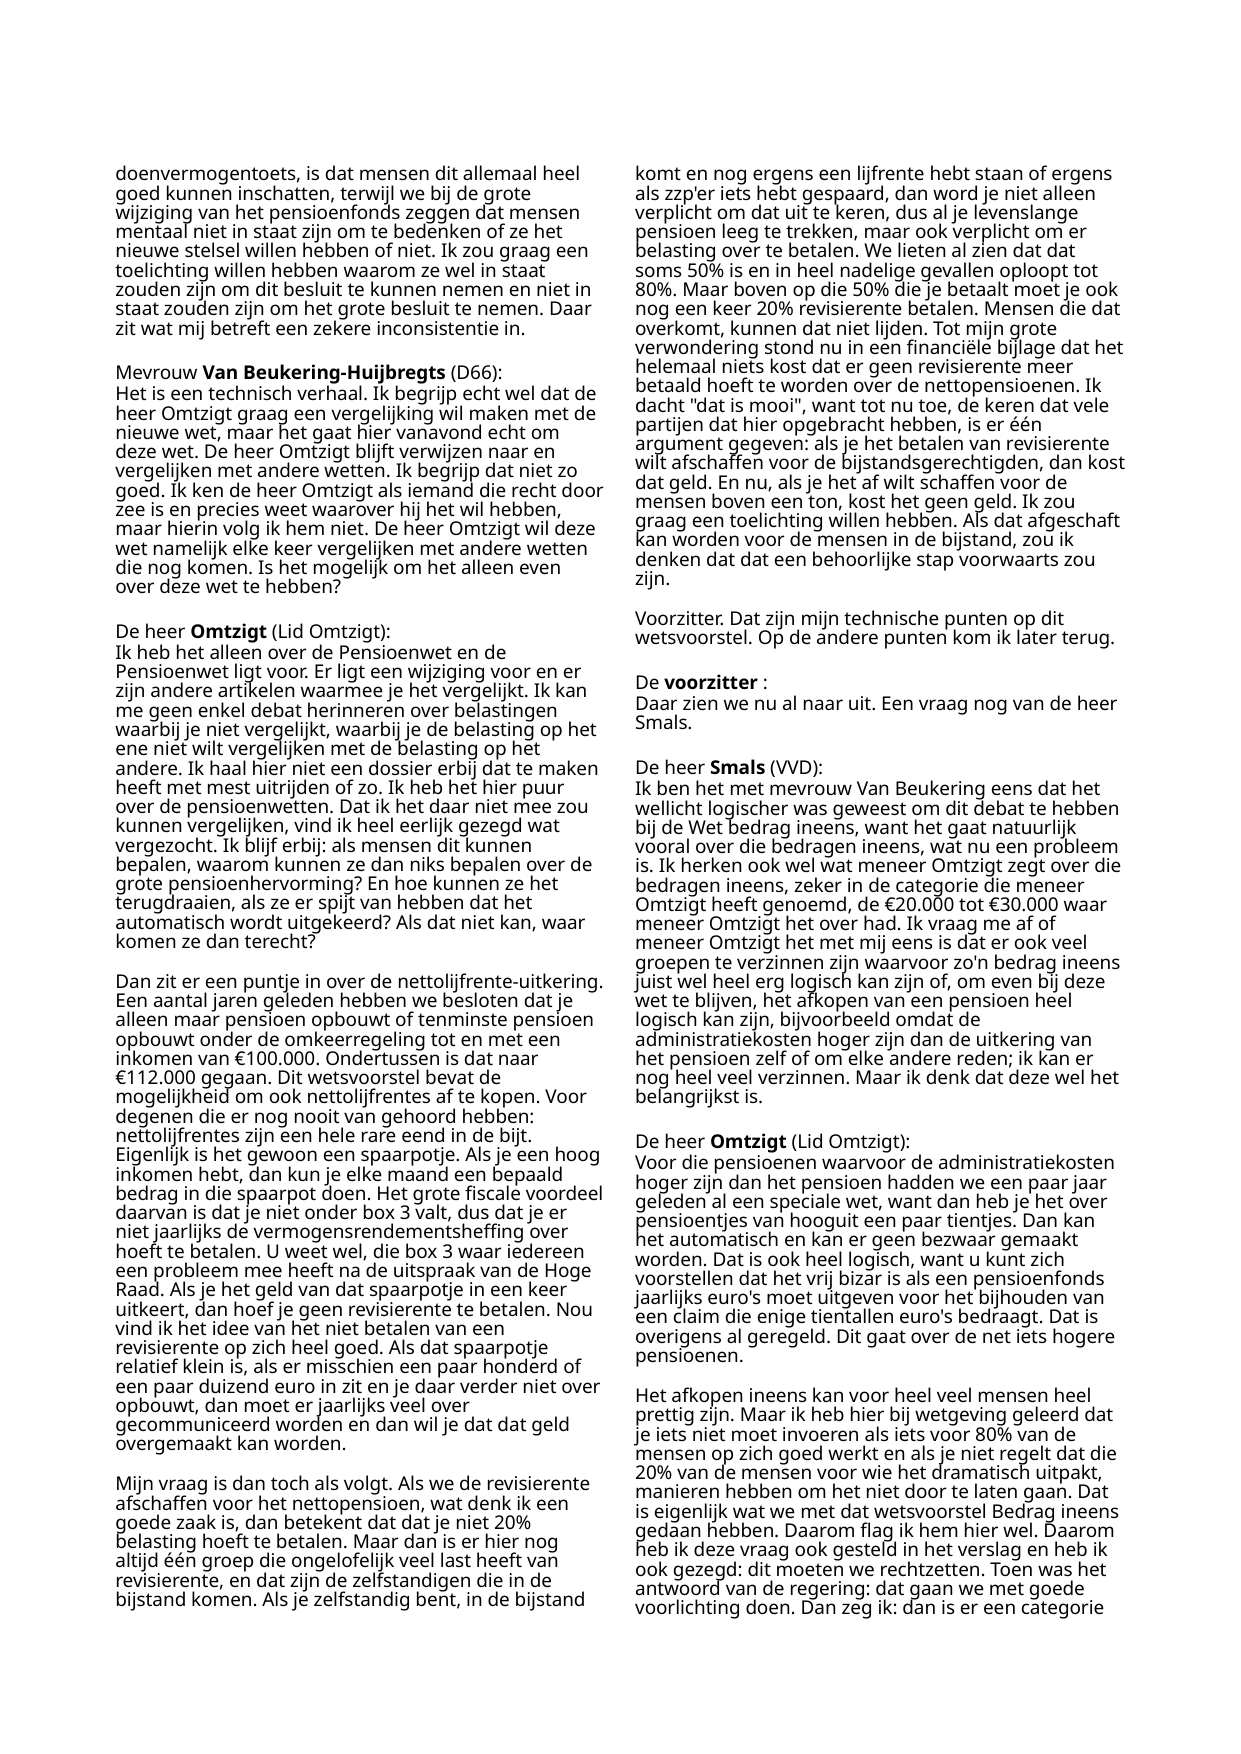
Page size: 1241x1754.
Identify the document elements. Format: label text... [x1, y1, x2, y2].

text De heer Omtzigt (Lid Omtzigt): [115, 618, 605, 644]
text komt en nog ergens een lijfrente hebt staan of ergens als zzp'er iets hebt gespaard, dan word je niet alleen verplicht om dat uit te keren, dus al je levenslange pensioen leeg te trekken, maar ook verplicht om er belasting over te betalen. We lieten al zien dat dat soms 50% is en in heel nadelige gevallen oploopt tot 80%. Maar boven op die 50% die je betaalt moet je ook nog een keer 20% revisierente betalen. Mensen die dat overkomt, kunnen dat niet lijden. Tot mijn grote verwondering stond nu in een financiële bijlage dat het helemaal niets kost dat er geen revisierente meer betaald hoeft te worden over de nettopensioenen. Ik dacht "dat is mooi", want tot nu toe, de keren dat vele partijen dat hier opgebracht hebben, is er één argument gegeven: als je het betalen van revisierente wilt afschaffen voor de bijstandsgerechtigden, dan kost dat geld. En nu, als je het af wilt schaffen voor de mensen boven een ton, kost het geen geld. Ik zou graag een toelichting willen hebben. Als dat afgeschaft kan worden voor de mensen in de bijstand, zou ik denken dat dat een behoorlijke stap voorwaarts zou zijn. [635, 165, 1125, 589]
text Mevrouw Van Beukering-Huijbregts (D66): [115, 359, 605, 385]
text Ik ben het met mevrouw Van Beukering eens dat het wellicht logischer was geweest om dit debat te hebben bij de Wet bedrag ineens, want het gaat natuurlijk vooral over die bedragen ineens, wat nu een probleem is. Ik herken ook wel wat meneer Omtzigt zegt over die bedragen ineens, zeker in de categorie die meneer Omtzigt heeft genoemd, de €20.000 tot €30.000 waar meneer Omtzigt het over had. Ik vraag me af of meneer Omtzigt het met mij eens is dat er ook veel groepen te verzinnen zijn waarvoor zo'n bedrag ineens juist wel heel erg logisch kan zijn of, om even bij deze wet te blijven, het afkopen van een pensioen heel logisch kan zijn, bijvoorbeeld omdat de administratiekosten hoger zijn dan de uitkering van het pensioen zelf of om elke andere reden; ik kan er nog heel veel verzinnen. Maar ik denk dat deze wel het belangrijkst is. [635, 780, 1125, 1108]
text Ik heb het alleen over de Pensioenwet en de Pensioenwet ligt voor. Er ligt een wijziging voor en er zijn andere artikelen waarmee je het vergelijkt. Ik kan me geen enkel debat herinneren over belastingen waarbij je niet vergelijkt, waarbij je de belasting op het ene niet wilt vergelijken met de belasting op het andere. Ik haal hier niet een dossier erbij dat te maken heeft met mest uitrijden of zo. Ik heb het hier puur over de pensioenwetten. Dat ik het daar niet mee zou kunnen vergelijken, vind ik heel eerlijk gezegd wat vergezocht. Ik blijf erbij: als mensen dit kunnen bepalen, waarom kunnen ze dan niks bepalen over de grote pensioenhervorming? En hoe kunnen ze het terugdraaien, als ze er spijt van hebben dat het automatisch wordt uitgekeerd? Als dat niet kan, waar komen ze dan terecht? [115, 644, 605, 952]
text De heer Omtzigt (Lid Omtzigt): [635, 1129, 1125, 1154]
text Het is een technisch verhaal. Ik begrijp echt wel dat de heer Omtzigt graag een vergelijking wil maken met de nieuwe wet, maar het gaat hier vanavond echt om deze wet. De heer Omtzigt blijft verwijzen naar en vergelijken met andere wetten. Ik begrijp dat niet zo goed. Ik ken de heer Omtzigt als iemand die recht door zee is en precies weet waarover hij het wil hebben, maar hierin volg ik hem niet. De heer Omtzigt wil deze wet namelijk elke keer vergelijken met andere wetten die nog komen. Is het mogelijk om het alleen even over deze wet te hebben? [115, 385, 605, 597]
text De heer Smals (VVD): [635, 754, 1125, 780]
text Het afkopen ineens kan voor heel veel mensen heel prettig zijn. Maar ik heb hier bij wetgeving geleerd dat je iets niet moet invoeren als iets voor 80% van de mensen op zich goed werkt en als je niet regelt dat die 20% van de mensen voor wie het dramatisch uitpakt, manieren hebben om het niet door te laten gaan. Dat is eigenlijk wat we met dat wetsvoorstel Bedrag ineens gedaan hebben. Daarom flag ik hem hier wel. Daarom heb ik deze vraag ook gesteld in het verslag en heb ik ook gezegd: dit moeten we rechtzetten. Toen was het antwoord van de regering: dat gaan we met goede voorlichting doen. Dan zeg ik: dan is er een categorie [635, 1387, 1125, 1618]
text Voor die pensioenen waarvoor de administratiekosten hoger zijn dan het pensioen hadden we een paar jaar geleden al een speciale wet, want dan heb je het over pensioentjes van hooguit een paar tientjes. Dan kan het automatisch en kan er geen bezwaar gemaakt worden. Dat is ook heel logisch, want u kunt zich voorstellen dat het vrij bizar is als een pensioenfonds jaarlijks euro's moet uitgeven voor het bijhouden van een claim die enige tientallen euro's bedraagt. Dat is overigens al geregeld. Dit gaat over de net iets hogere pensioenen. [635, 1154, 1125, 1366]
text De voorzitter : [635, 669, 1125, 695]
text Voorzitter. Dat zijn mijn technische punten op dit wetsvoorstel. Op de andere punten kom ik later terug. [635, 610, 1125, 648]
text Dan zit er een puntje in over de nettolijfrente-uitkering. Een aantal jaren geleden hebben we besloten dat je alleen maar pensioen opbouwt of tenminste pensioen opbouwt onder de omkeerregeling tot en met een inkomen van €100.000. Ondertussen is dat naar €112.000 gegaan. Dit wetsvoorstel bevat de mogelijkheid om ook nettolijfrentes af te kopen. Voor degenen die er nog nooit van gehoord hebben: nettolijfrentes zijn een hele rare eend in de bijt. Eigenlijk is het gewoon een spaarpotje. Als je een hoog inkomen hebt, dan kun je elke maand een bepaald bedrag in die spaarpot doen. Het grote fiscale voordeel daarvan is dat je niet onder box 3 valt, dus dat je er niet jaarlijks de vermogensrendementsheffing over hoeft te betalen. U weet wel, die box 3 waar iedereen een probleem mee heeft na de uitspraak van de Hoge Raad. Als je het geld van dat spaarpotje in een keer uitkeert, dan hoef je geen revisierente te betalen. Nou vind ik het idee van het niet betalen van een revisierente op zich heel goed. Als dat spaarpotje relatief klein is, als er misschien een paar honderd of een paar duizend euro in zit en je daar verder niet over opbouwt, dan moet er jaarlijks veel over gecommuniceerd worden en dan wil je dat dat geld overgemaakt kan worden. [115, 973, 605, 1455]
text Mijn vraag is dan toch als volgt. Als we de revisierente afschaffen voor het nettopensioen, wat denk ik een goede zaak is, dan betekent dat dat je niet 20% belasting hoeft te betalen. Maar dan is er hier nog altijd één groep die ongelofelijk veel last heeft van revisierente, en dat zijn de zelfstandigen die in de bijstand komen. Als je zelfstandig bent, in de bijstand [115, 1475, 605, 1610]
text Daar zien we nu al naar uit. Een vraag nog van de heer Smals. [635, 695, 1125, 734]
text doenvermogentoets, is dat mensen dit allemaal heel goed kunnen inschatten, terwijl we bij de grote wijziging van het pensioenfonds zeggen dat mensen mentaal niet in staat zijn om te bedenken of ze het nieuwe stelsel willen hebben of niet. Ik zou graag een toelichting willen hebben waarom ze wel in staat zouden zijn om dit besluit te kunnen nemen en niet in staat zouden zijn om het grote besluit te nemen. Daar zit wat mij betreft een zekere inconsistentie in. [115, 165, 605, 339]
